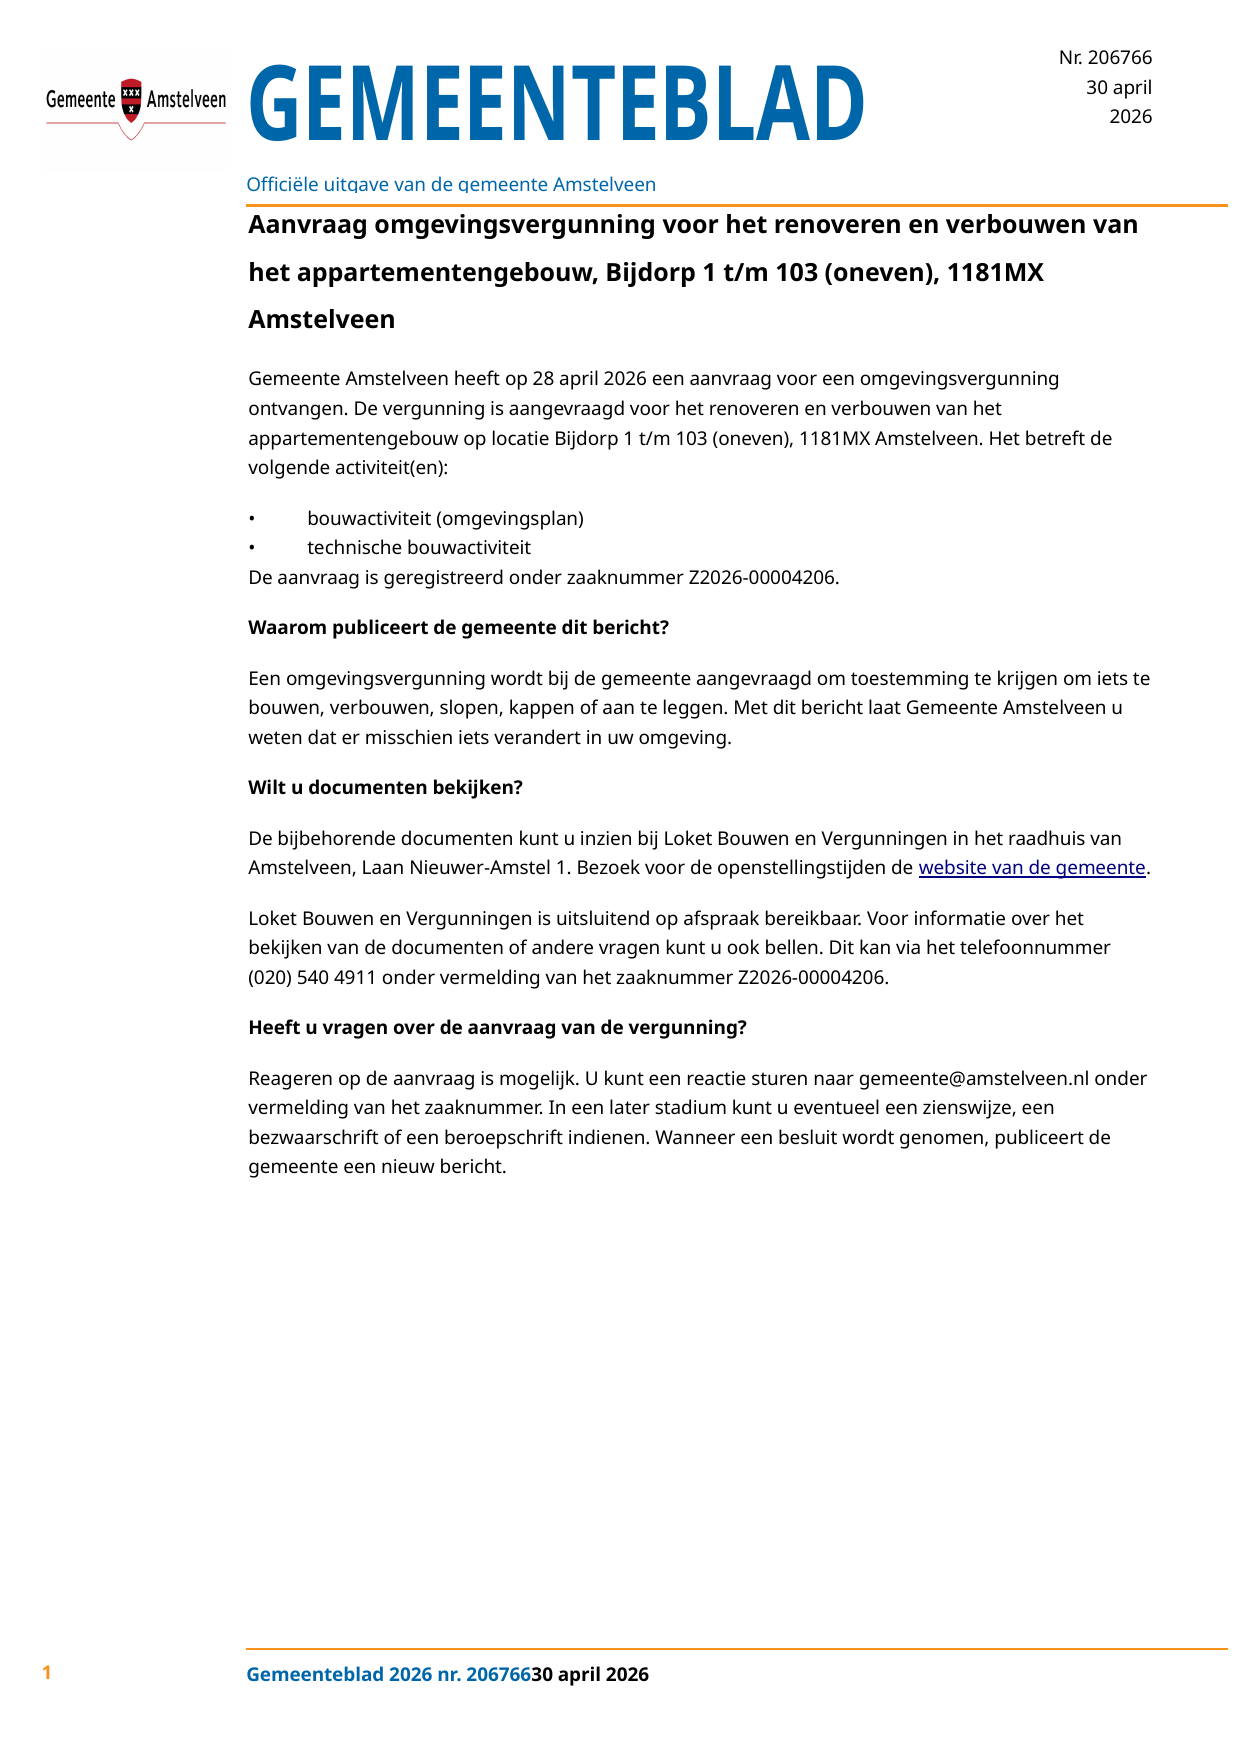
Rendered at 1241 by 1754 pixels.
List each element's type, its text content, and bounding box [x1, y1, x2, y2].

text Aanvraag omgevingsvergunning voor het renoveren en verbouwen van het appartementengebouw, Bijdorp 1 t/m 103 (oneven), 1181MX Amstelveen [248, 207, 1152, 336]
text Loket Bouwen en Vergunningen is uitsluitend op afspraak bereikbaar. Voor informatie over het bekijken van de documenten of andere vragen kunt u ook bellen. Dit kan via het telefoonnummer (020) 540 4911 onder vermelding van het zaaknummer Z2026-00004206. [248, 905, 1152, 989]
text Waarom publiceert de gemeente dit bericht? [248, 614, 1152, 640]
text Wilt u documenten bekijken? [248, 774, 1152, 800]
picture [41, 47, 231, 172]
list bouwactiviteit (omgevingsplan) [248, 505, 1152, 530]
text Gemeente Amstelveen heeft op 28 april 2026 een aanvraag voor een omgevingsvergunning ontvangen. De vergunning is aangevraagd voor het renoveren en verbouwen van het appartementengebouw op locatie Bijdorp 1 t/m 103 (oneven), 1181MX Amstelveen. Het betreft de volgende activiteit(en): [248, 366, 1152, 480]
text Reageren op de aanvraag is mogelijk. U kunt een reactie sturen naar gemeente@amstelveen.nl onder vermelding van het zaaknummer. In een later stadium kunt u eventueel een zienswijze, een bezwaarschrift of een beroepschrift indienen. Wanneer een besluit wordt genomen, publiceert de gemeente een nieuw bericht. [248, 1065, 1152, 1179]
text De aanvraag is geregistreerd onder zaaknummer Z2026-00004206. [248, 564, 1152, 589]
list technische bouwactiviteit [248, 534, 1152, 560]
text De bijbehorende documenten kunt u inzien bij Loket Bouwen en Vergunningen in het raadhuis van Amstelveen, Laan Nieuwer-Amstel 1. Bezoek voor de openstellingstijden de website van de gemeente. [248, 825, 1152, 880]
text Heeft u vragen over de aanvraag van de vergunning? [248, 1014, 1152, 1040]
text Een omgevingsvergunning wordt bij de gemeente aangevraagd om toestemming te krijgen om iets te bouwen, verbouwen, slopen, kappen of aan te leggen. Met dit bericht laat Gemeente Amstelveen u weten dat er misschien iets verandert in uw omgeving. [248, 665, 1152, 749]
